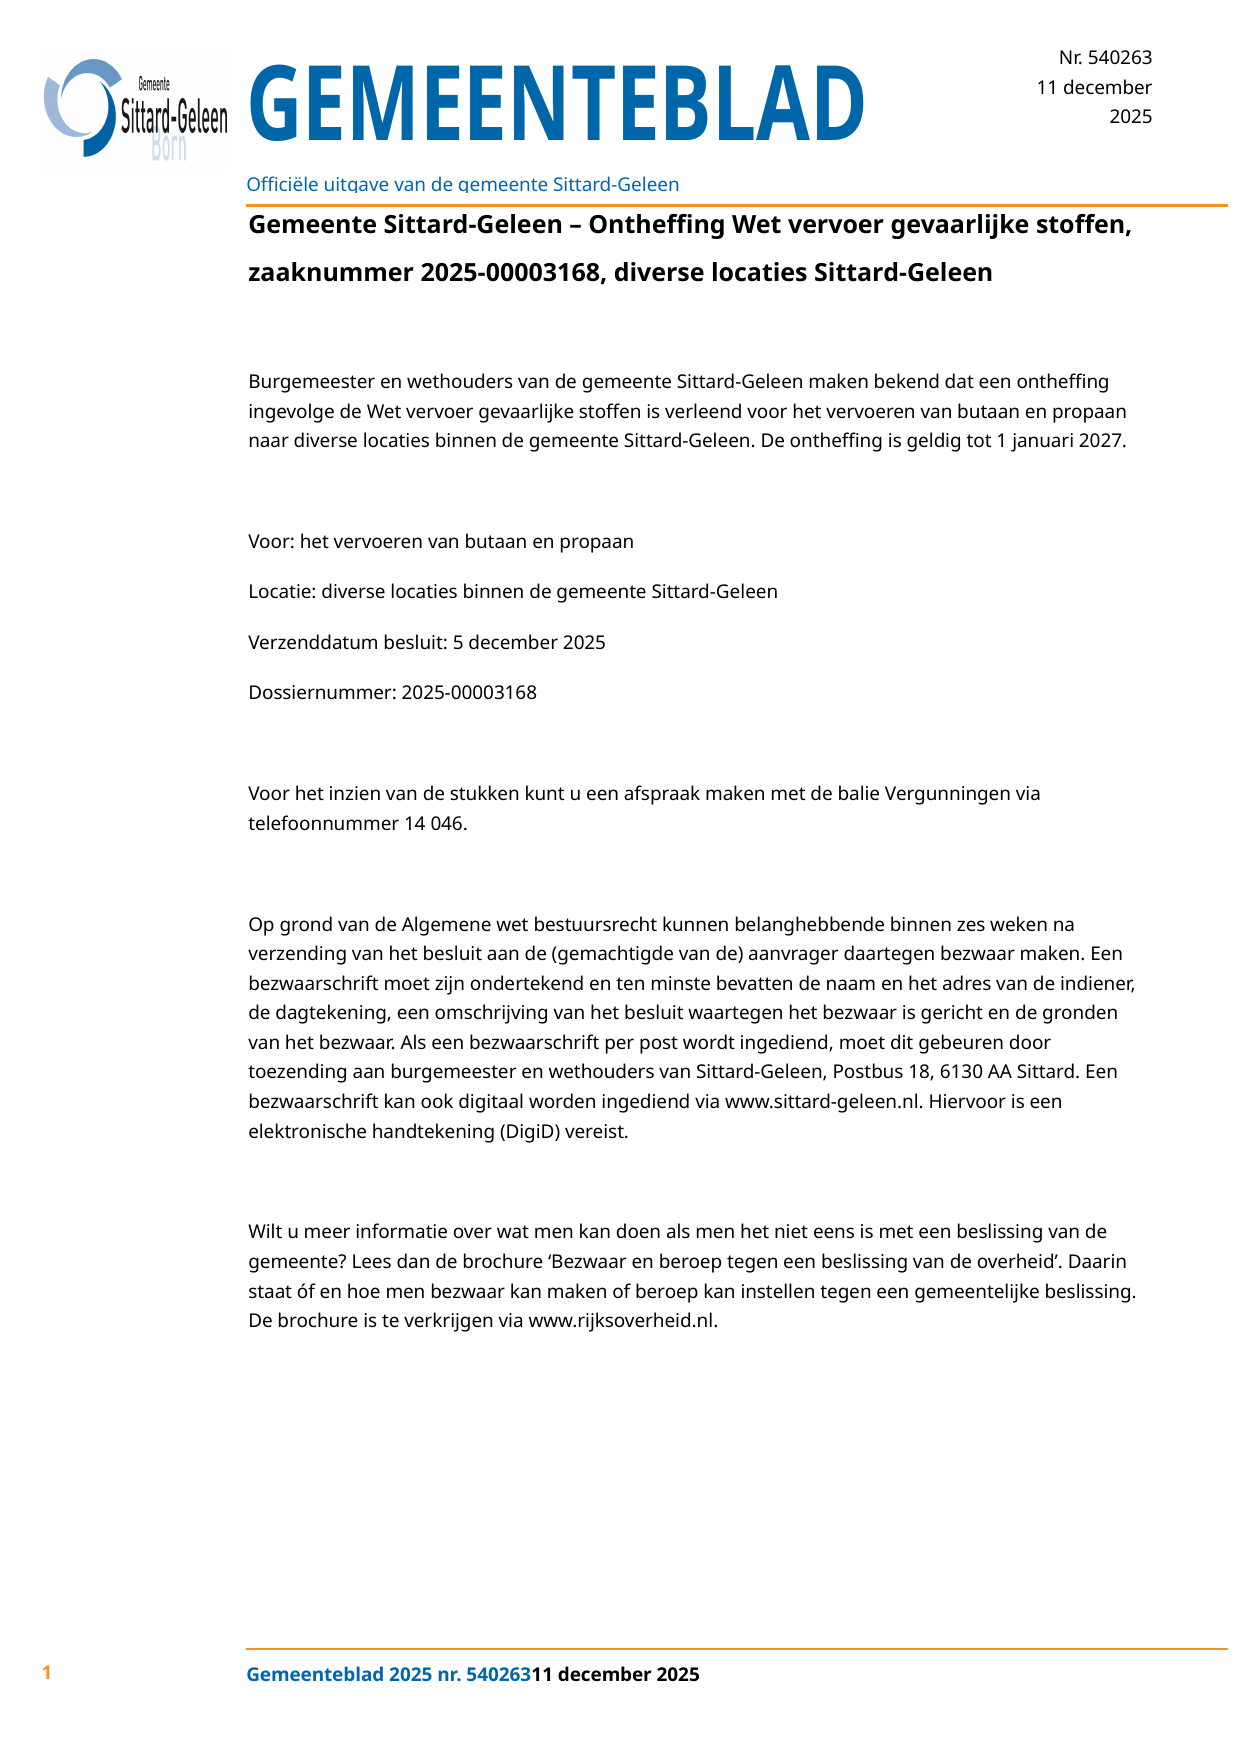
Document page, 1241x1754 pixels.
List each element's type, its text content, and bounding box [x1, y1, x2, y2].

text Op grond van de Algemene wet bestuursrecht kunnen belanghebbende binnen zes weken na verzending van het besluit aan de (gemachtigde van de) aanvrager daartegen bezwaar maken. Een bezwaarschrift moet zijn ondertekend en ten minste bevatten de naam en het adres van de indiener, de dagtekening, een omschrijving van het besluit waartegen het bezwaar is gericht en de gronden van het bezwaar. Als een bezwaarschrift per post wordt ingediend, moet dit gebeuren door toezending aan burgemeester en wethouders van Sittard-Geleen, Postbus 18, 6130 AA Sittard. Een bezwaarschrift kan ook digitaal worden ingediend via www.sittard-geleen.nl. Hiervoor is een elektronische handtekening (DigiD) vereist. [248, 911, 1152, 1144]
text Locatie: diverse locaties binnen de gemeente Sittard-Geleen [248, 579, 1152, 604]
text Wilt u meer informatie over wat men kan doen als men het niet eens is met een beslissing van de gemeente? Lees dan de brochure ‘Bezwaar en beroep tegen een beslissing van de overheid’. Daarin staat óf en hoe men bezwaar kan maken of beroep kan instellen tegen een gemeentelijke beslissing. De brochure is te verkrijgen via www.rijksoverheid.nl. [248, 1219, 1152, 1333]
text Voor: het vervoeren van butaan en propaan [248, 528, 1152, 554]
text Gemeente Sittard-Geleen – Ontheffing Wet vervoer gevaarlijke stoffen, zaaknummer 2025-00003168, diverse locaties Sittard-Geleen [248, 207, 1152, 288]
text Burgemeester en wethouders van de gemeente Sittard-Geleen maken bekend dat een ontheffing ingevolge de Wet vervoer gevaarlijke stoffen is verleend voor het vervoeren van butaan en propaan naar diverse locaties binnen de gemeente Sittard-Geleen. De ontheffing is geldig tot 1 januari 2027. [248, 368, 1152, 453]
picture [41, 47, 231, 172]
text Voor het inzien van de stukken kunt u een afspraak maken met de balie Vergunningen via telefoonnummer 14 046. [248, 780, 1152, 836]
text Verzenddatum besluit: 5 december 2025 [248, 629, 1152, 655]
text Dossiernummer: 2025-00003168 [248, 679, 1152, 705]
